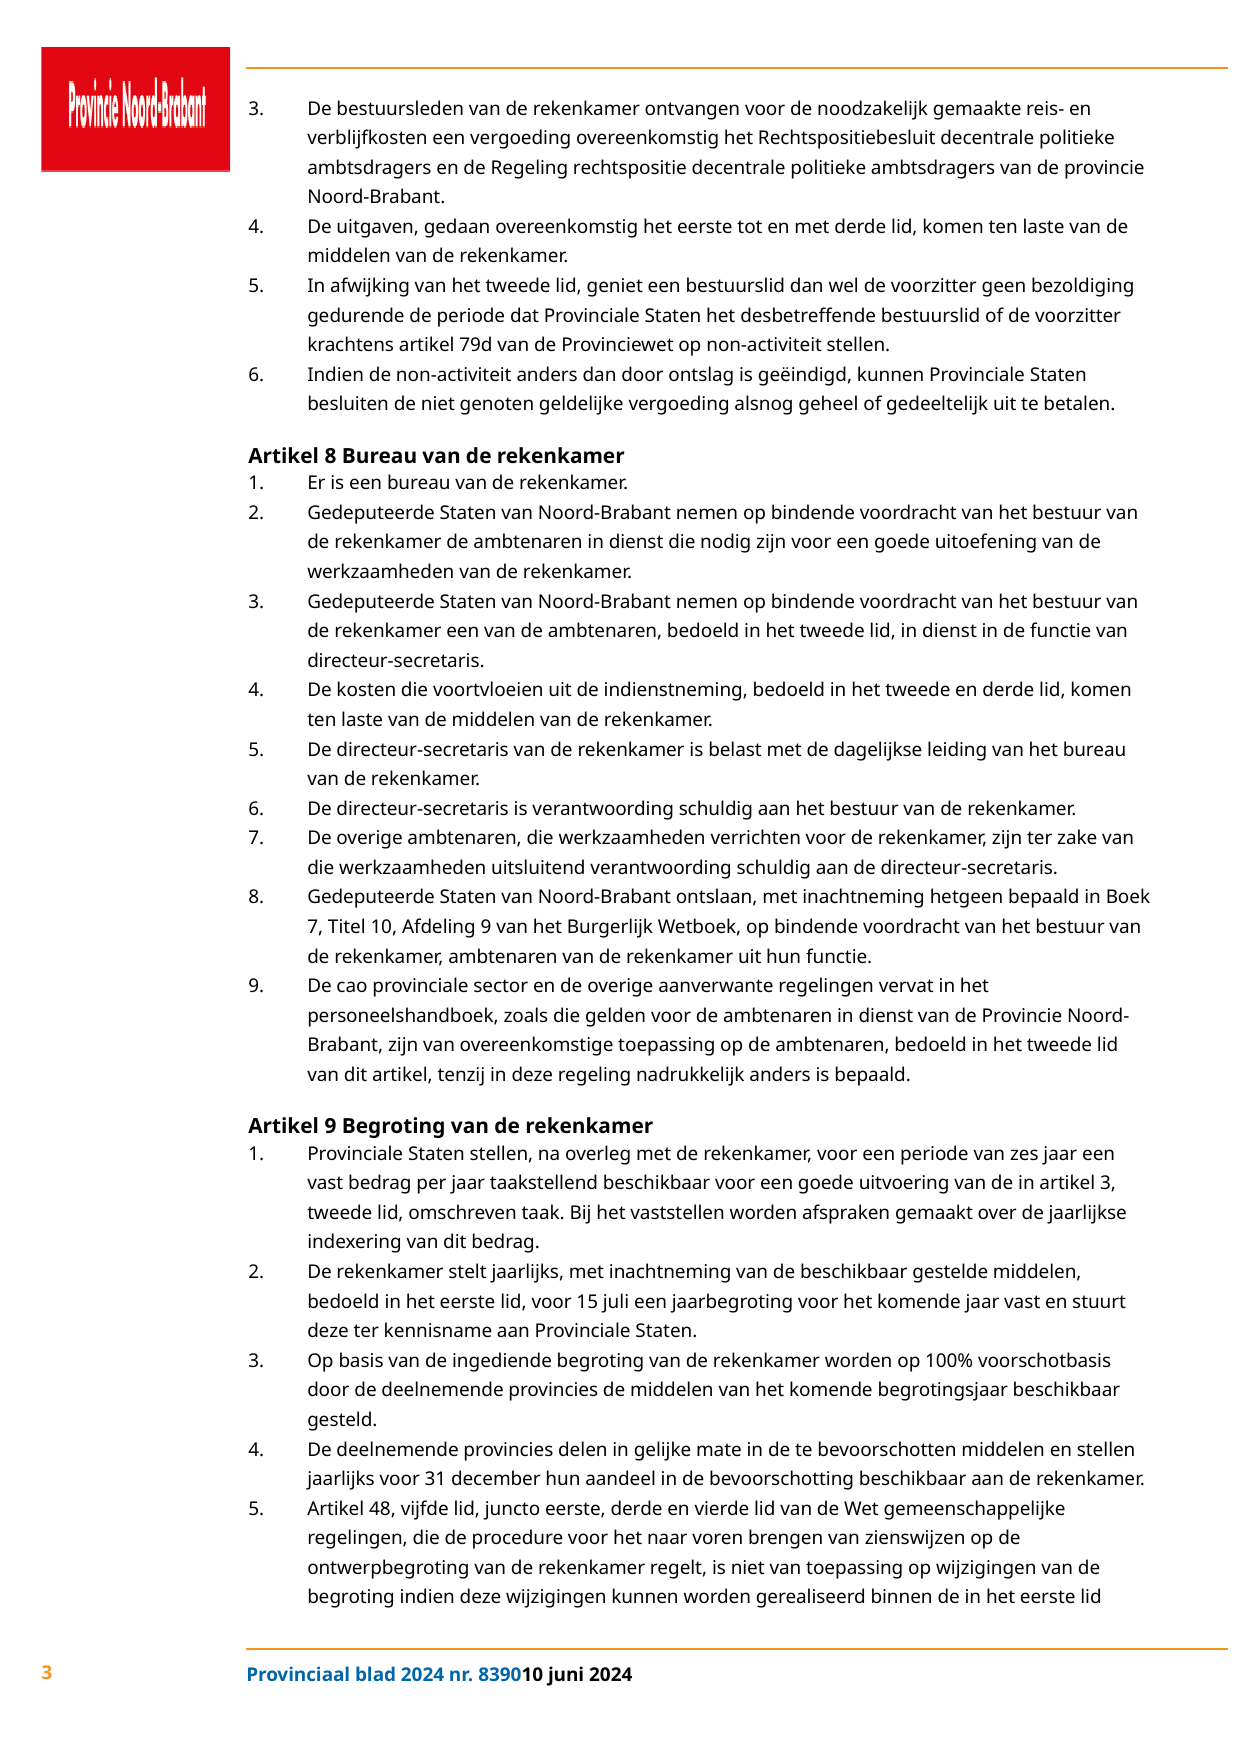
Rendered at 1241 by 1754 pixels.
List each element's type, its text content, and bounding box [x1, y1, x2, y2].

list Gedeputeerde Staten van Noord-Brabant nemen op bindende voordracht van het bestuur van de rekenkamer een van de ambtenaren, bedoeld in het tweede lid, in dienst in de functie van directeur-secretaris. [248, 588, 1152, 673]
list De bestuursleden van de rekenkamer ontvangen voor de noodzakelijk gemaakte reis- en verblijfkosten een vergoeding overeenkomstig het Rechtspositiebesluit decentrale politieke ambtsdragers en de Regeling rechtspositie decentrale politieke ambtsdragers van de provincie Noord-Brabant. [248, 95, 1152, 209]
list De directeur-secretaris van de rekenkamer is belast met de dagelijkse leiding van het bureau van de rekenkamer. [248, 736, 1152, 791]
list De uitgaven, gedaan overeenkomstig het eerste tot en met derde lid, komen ten laste van de middelen van de rekenkamer. [248, 213, 1152, 268]
list De kosten die voortvloeien uit de indienstneming, bedoeld in het tweede en derde lid, komen ten laste van de middelen van de rekenkamer. [248, 677, 1152, 732]
list De directeur-secretaris is verantwoording schuldig aan het bestuur van de rekenkamer. [248, 795, 1152, 821]
list Artikel 48, vijfde lid, juncto eerste, derde en vierde lid van de Wet gemeenschappelijke regelingen, die de procedure voor het naar voren brengen van zienswijzen op de ontwerpbegroting van de rekenkamer regelt, is niet van toepassing op wijzigingen van de begroting indien deze wijzigingen kunnen worden gerealiseerd binnen de in het eerste lid [248, 1495, 1152, 1609]
list Op basis van de ingediende begroting van de rekenkamer worden op 100% voorschotbasis door de deelnemende provincies de middelen van het komende begrotingsjaar beschikbaar gesteld. [248, 1347, 1152, 1432]
list De rekenkamer stelt jaarlijks, met inachtneming van de beschikbaar gestelde middelen, bedoeld in het eerste lid, voor 15 juli een jaarbegroting voor het komende jaar vast en stuurt deze ter kennisname aan Provinciale Staten. [248, 1258, 1152, 1343]
list De deelnemende provincies delen in gelijke mate in de te bevoorschotten middelen en stellen jaarlijks voor 31 december hun aandeel in de bevoorschotting beschikbaar aan de rekenkamer. [248, 1436, 1152, 1491]
list De overige ambtenaren, die werkzaamheden verrichten voor de rekenkamer, zijn ter zake van die werkzaamheden uitsluitend verantwoording schuldig aan de directeur-secretaris. [248, 824, 1152, 880]
text Artikel 8 Bureau van de rekenkamer [248, 441, 1152, 469]
list Indien de non-activiteit anders dan door ontslag is geëindigd, kunnen Provinciale Staten besluiten de niet genoten geldelijke vergoeding alsnog geheel of gedeeltelijk uit te betalen. [248, 361, 1152, 416]
text Artikel 9 Begroting van de rekenkamer [248, 1112, 1152, 1140]
list Provinciale Staten stellen, na overleg met de rekenkamer, voor een periode van zes jaar een vast bedrag per jaar taakstellend beschikbaar voor een goede uitvoering van de in artikel 3, tweede lid, omschreven taak. Bij het vaststellen worden afspraken gemaakt over de jaarlijkse indexering van dit bedrag. [248, 1140, 1152, 1254]
list In afwijking van het tweede lid, geniet een bestuurslid dan wel de voorzitter geen bezoldiging gedurende de periode dat Provinciale Staten het desbetreffende bestuurslid of de voorzitter krachtens artikel 79d van de Provinciewet op non-activiteit stellen. [248, 272, 1152, 357]
list Gedeputeerde Staten van Noord-Brabant ontslaan, met inachtneming hetgeen bepaald in Boek 7, Titel 10, Afdeling 9 van het Burgerlijk Wetboek, op bindende voordracht van het bestuur van de rekenkamer, ambtenaren van de rekenkamer uit hun functie. [248, 884, 1152, 968]
list Er is een bureau van de rekenkamer. [248, 469, 1152, 495]
list De cao provinciale sector en de overige aanverwante regelingen vervat in het personeelshandboek, zoals die gelden voor de ambtenaren in dienst van de Provincie Noord-Brabant, zijn van overeenkomstige toepassing op de ambtenaren, bedoeld in het tweede lid van dit artikel, tenzij in deze regeling nadrukkelijk anders is bepaald. [248, 972, 1152, 1087]
list Gedeputeerde Staten van Noord-Brabant nemen op bindende voordracht van het bestuur van de rekenkamer de ambtenaren in dienst die nodig zijn voor een goede uitoefening van de werkzaamheden van de rekenkamer. [248, 499, 1152, 584]
picture [41, 47, 231, 172]
